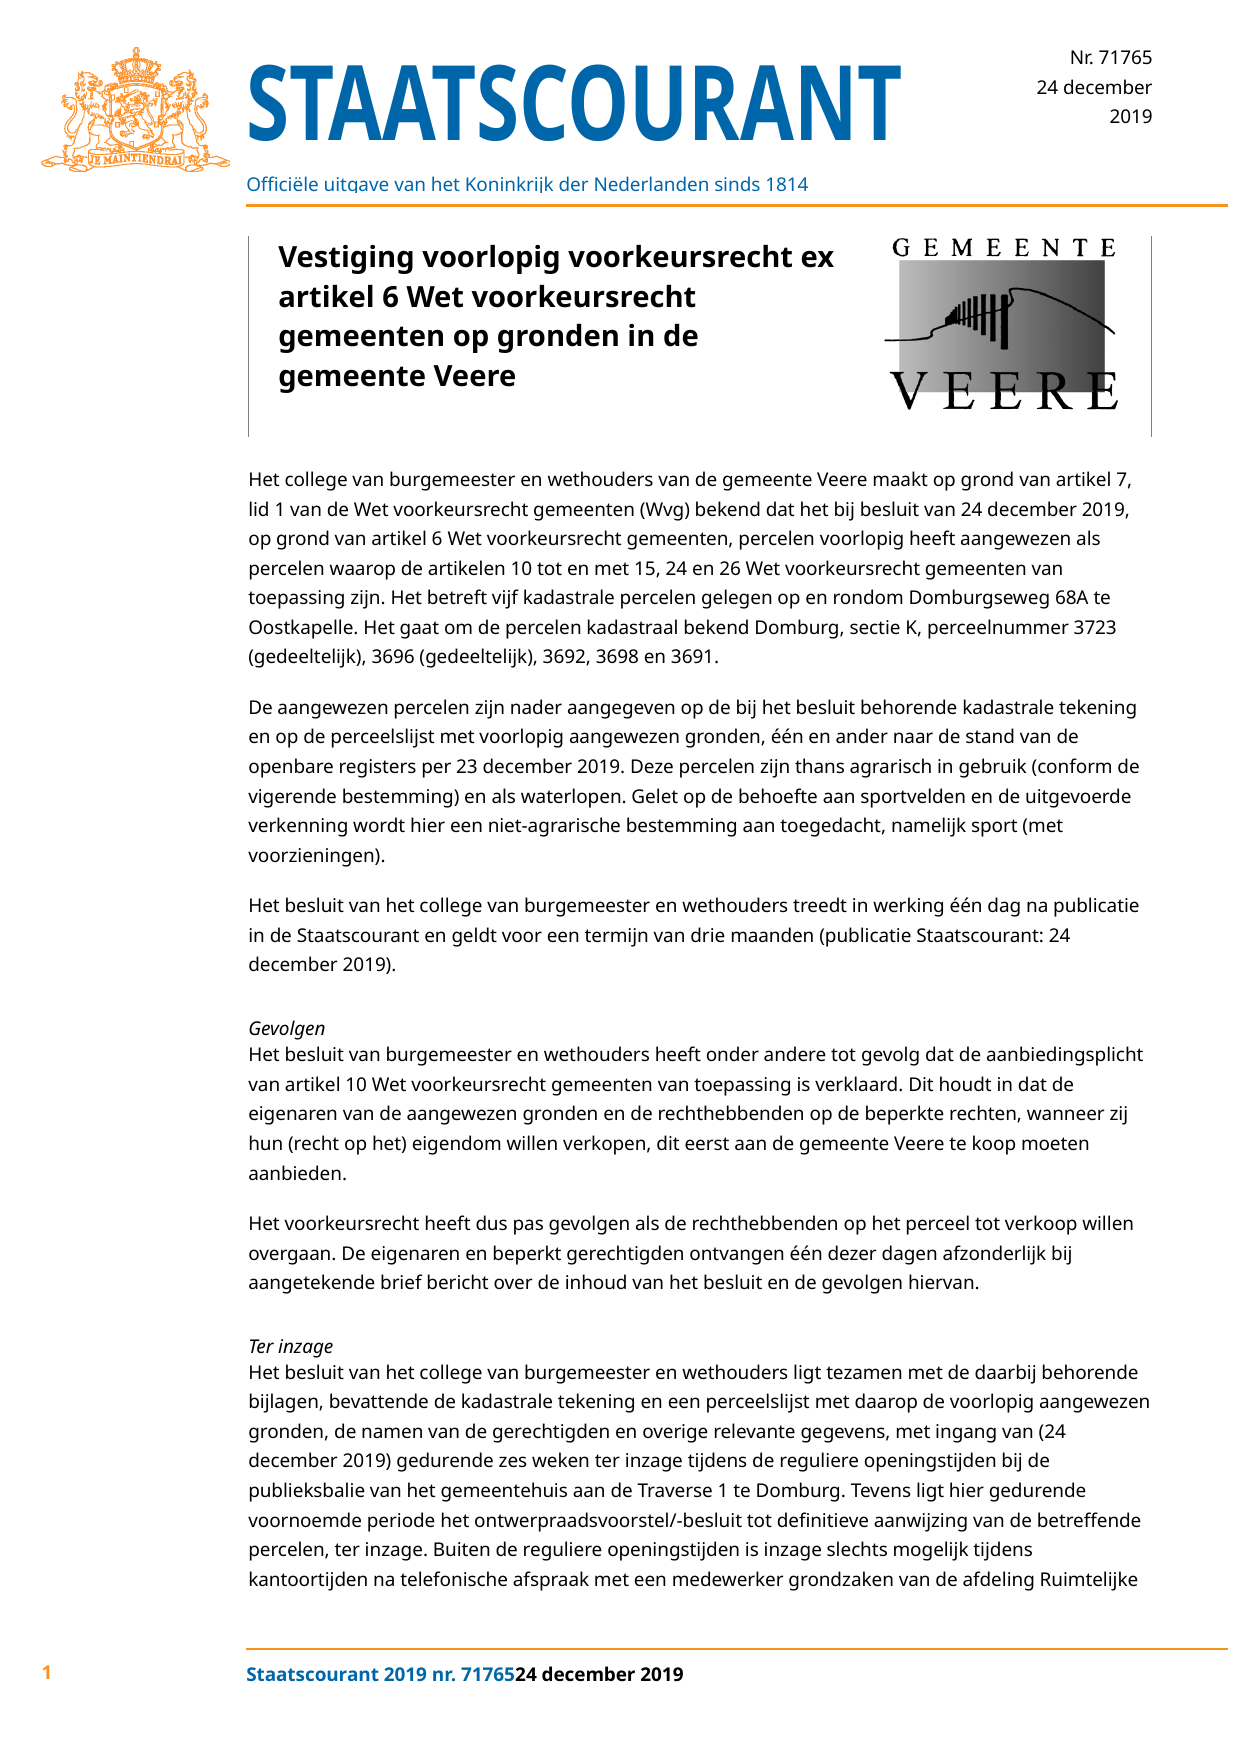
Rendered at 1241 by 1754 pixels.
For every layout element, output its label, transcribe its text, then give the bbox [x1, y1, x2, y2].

picture [882, 236, 1119, 411]
text Het besluit van het college van burgemeester en wethouders ligt tezamen met de daarbij behorende bijlagen, bevattende de kadastrale tekening en een perceelslijst met daarop de voorlopig aangewezen gronden, de namen van de gerechtigden en overige relevante gegevens, met ingang van (24 december 2019) gedurende zes weken ter inzage tijdens de reguliere openingstijden bij de publieksbalie van het gemeentehuis aan de Traverse 1 te Domburg. Tevens ligt hier gedurende voornoemde periode het ontwerpraadsvoorstel/-besluit tot definitieve aanwijzing van de betreffende percelen, ter inzage. Buiten de reguliere openingstijden is inzage slechts mogelijk tijdens kantoortijden na telefonische afspraak met een medewerker grondzaken van de afdeling Ruimtelijke [248, 1359, 1152, 1592]
text De aangewezen percelen zijn nader aangegeven op de bij het besluit behorende kadastrale tekening en op de perceelslijst met voorlopig aangewezen gronden, één en ander naar de stand van de openbare registers per 23 december 2019. Deze percelen zijn thans agrarisch in gebruik (conform de vigerende bestemming) en als waterlopen. Gelet op de behoefte aan sportvelden en de uitgevoerde verkenning wordt hier een niet-agrarische bestemming aan toegedacht, namelijk sport (met voorzieningen). [248, 694, 1152, 868]
table_header [850, 236, 1151, 437]
table_header Vestiging voorlopig voorkeursrecht ex artikel 6 Wet voorkeursrecht gemeenten op gronden in de gemeente Veere [249, 236, 850, 437]
text Het besluit van burgemeester en wethouders heeft onder andere tot gevolg dat de aanbiedingsplicht van artikel 10 Wet voorkeursrecht gemeenten van toepassing is verklaard. Dit houdt in dat de eigenaren van de aangewezen gronden en de rechthebbenden op de beperkte rechten, wanneer zij hun (recht op het) eigendom willen verkopen, dit eerst aan de gemeente Veere te koop moeten aanbieden. [248, 1041, 1152, 1185]
picture [41, 47, 231, 172]
text Gevolgen [248, 1016, 1152, 1041]
text Het besluit van het college van burgemeester en wethouders treedt in werking één dag na publicatie in de Staatscourant en geldt voor een termijn van drie maanden (publicatie Staatscourant: 24 december 2019). [248, 892, 1152, 977]
text Het college van burgemeester en wethouders van de gemeente Veere maakt op grond van artikel 7, lid 1 van de Wet voorkeursrecht gemeenten (Wvg) bekend dat het bij besluit van 24 december 2019, op grond van artikel 6 Wet voorkeursrecht gemeenten, percelen voorlopig heeft aangewezen als percelen waarop de artikelen 10 tot en met 15, 24 en 26 Wet voorkeursrecht gemeenten van toepassing zijn. Het betreft vijf kadastrale percelen gelegen op en rondom Domburgseweg 68A te Oostkapelle. Het gaat om de percelen kadastraal bekend Domburg, sectie K, perceelnummer 3723 (gedeeltelijk), 3696 (gedeeltelijk), 3692, 3698 en 3691. [248, 466, 1152, 669]
text Het voorkeursrecht heeft dus pas gevolgen als de rechthebbenden op het perceel tot verkoop willen overgaan. De eigenaren en beperkt gerechtigden ontvangen één dezer dagen afzonderlijk bij aangetekende brief bericht over de inhoud van het besluit en de gevolgen hiervan. [248, 1210, 1152, 1295]
text Ter inzage [248, 1333, 1152, 1359]
